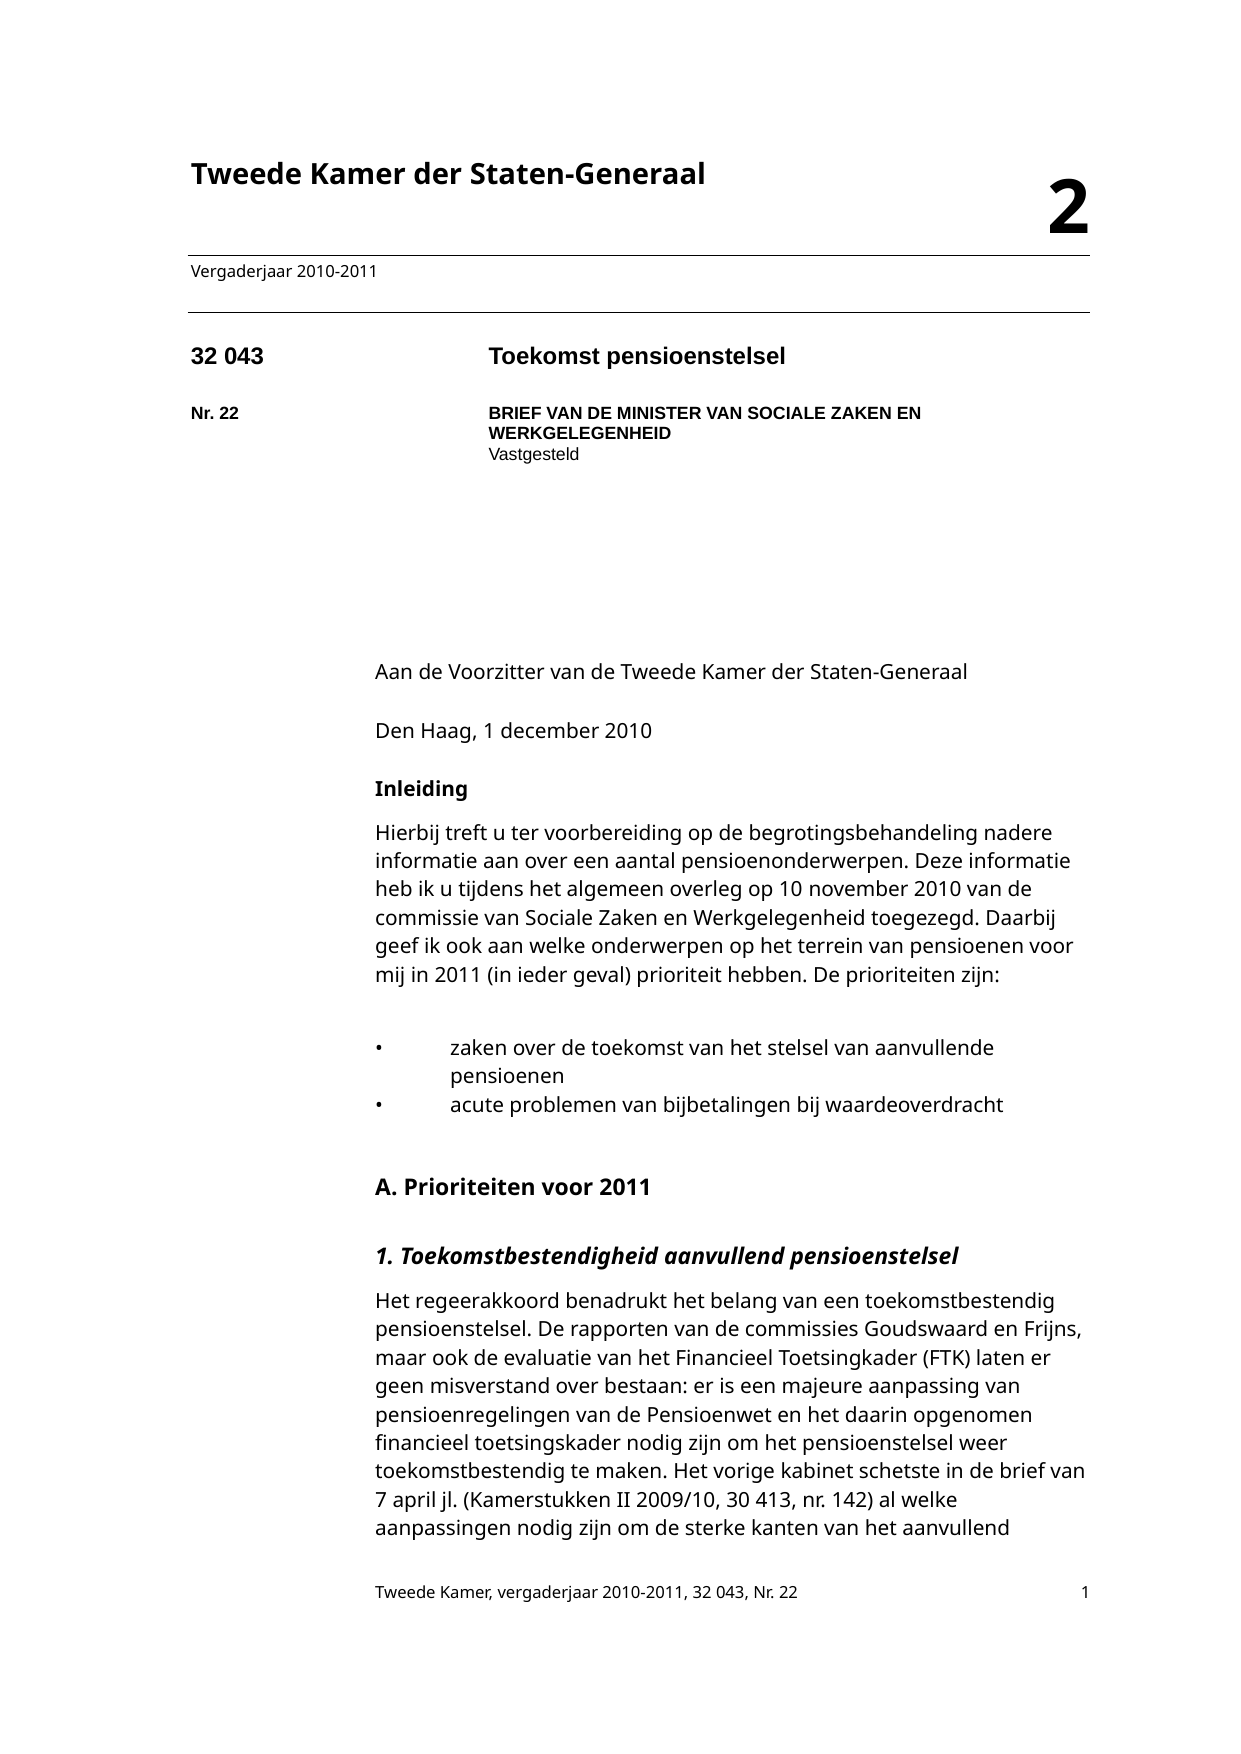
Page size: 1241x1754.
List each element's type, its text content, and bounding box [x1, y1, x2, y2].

list acute problemen van bijbetalingen bij waardeoverdracht [375, 1090, 1090, 1118]
text Den Haag, 1 december 2010 [375, 716, 1090, 744]
table_cell Toekomst pensioenstelsel [485, 339, 1090, 399]
table_cell Vergaderjaar 2010-2011 [188, 256, 485, 312]
table_cell [485, 313, 1090, 339]
table_cell 32 043 [188, 339, 485, 399]
text Inleiding [375, 774, 1090, 803]
table_header Tweede Kamer der Staten-Generaal [188, 150, 909, 255]
text Het regeerakkoord benadrukt het belang van een toekomstbestendig pensioenstelsel. De rapporten van de commissies Goudswaard en Frijns, maar ook de evaluatie van het Financieel Toetsingkader (FTK) laten er geen misverstand over bestaan: er is een majeure aanpassing van pensioenregelingen van de Pensioenwet en het daarin opgenomen financieel toetsingskader nodig zijn om het pensioenstelsel weer toekomstbestendig te maken. Het vorige kabinet schetste in de brief van 7 april jl. (Kamerstukken II 2009/10, 30 413, nr. 142) al welke aanpassingen nodig zijn om de sterke kanten van het aanvullend [375, 1286, 1090, 1542]
table_cell BRIEF VAN DE MINISTER VAN SOCIALE ZAKEN EN WERKGELEGENHEID Vastgesteld [485, 399, 1090, 539]
table_cell [188, 313, 485, 339]
table_cell [485, 256, 1090, 312]
subtitle A. Prioriteiten voor 2011 [375, 1171, 1090, 1202]
table_header 2 [910, 150, 1090, 255]
subtitle 1. Toekomstbestendigheid aanvullend pensioenstelsel [375, 1240, 1090, 1271]
text Aan de Voorzitter van de Tweede Kamer der Staten-Generaal [375, 657, 1090, 686]
table_cell Nr. 22 [188, 399, 485, 539]
text Hierbij treft u ter voorbereiding op de begrotingsbehandeling nadere informatie aan over een aantal pensioenonderwerpen. Deze informatie heb ik u tijdens het algemeen overleg op 10 november 2010 van de commissie van Sociale Zaken en Werkgelegenheid toegezegd. Daarbij geef ik ook aan welke onderwerpen op het terrein van pensioenen voor mij in 2011 (in ieder geval) prioriteit hebben. De prioriteiten zijn: [375, 818, 1090, 988]
list zaken over de toekomst van het stelsel van aanvullende pensioenen [375, 1033, 1090, 1090]
